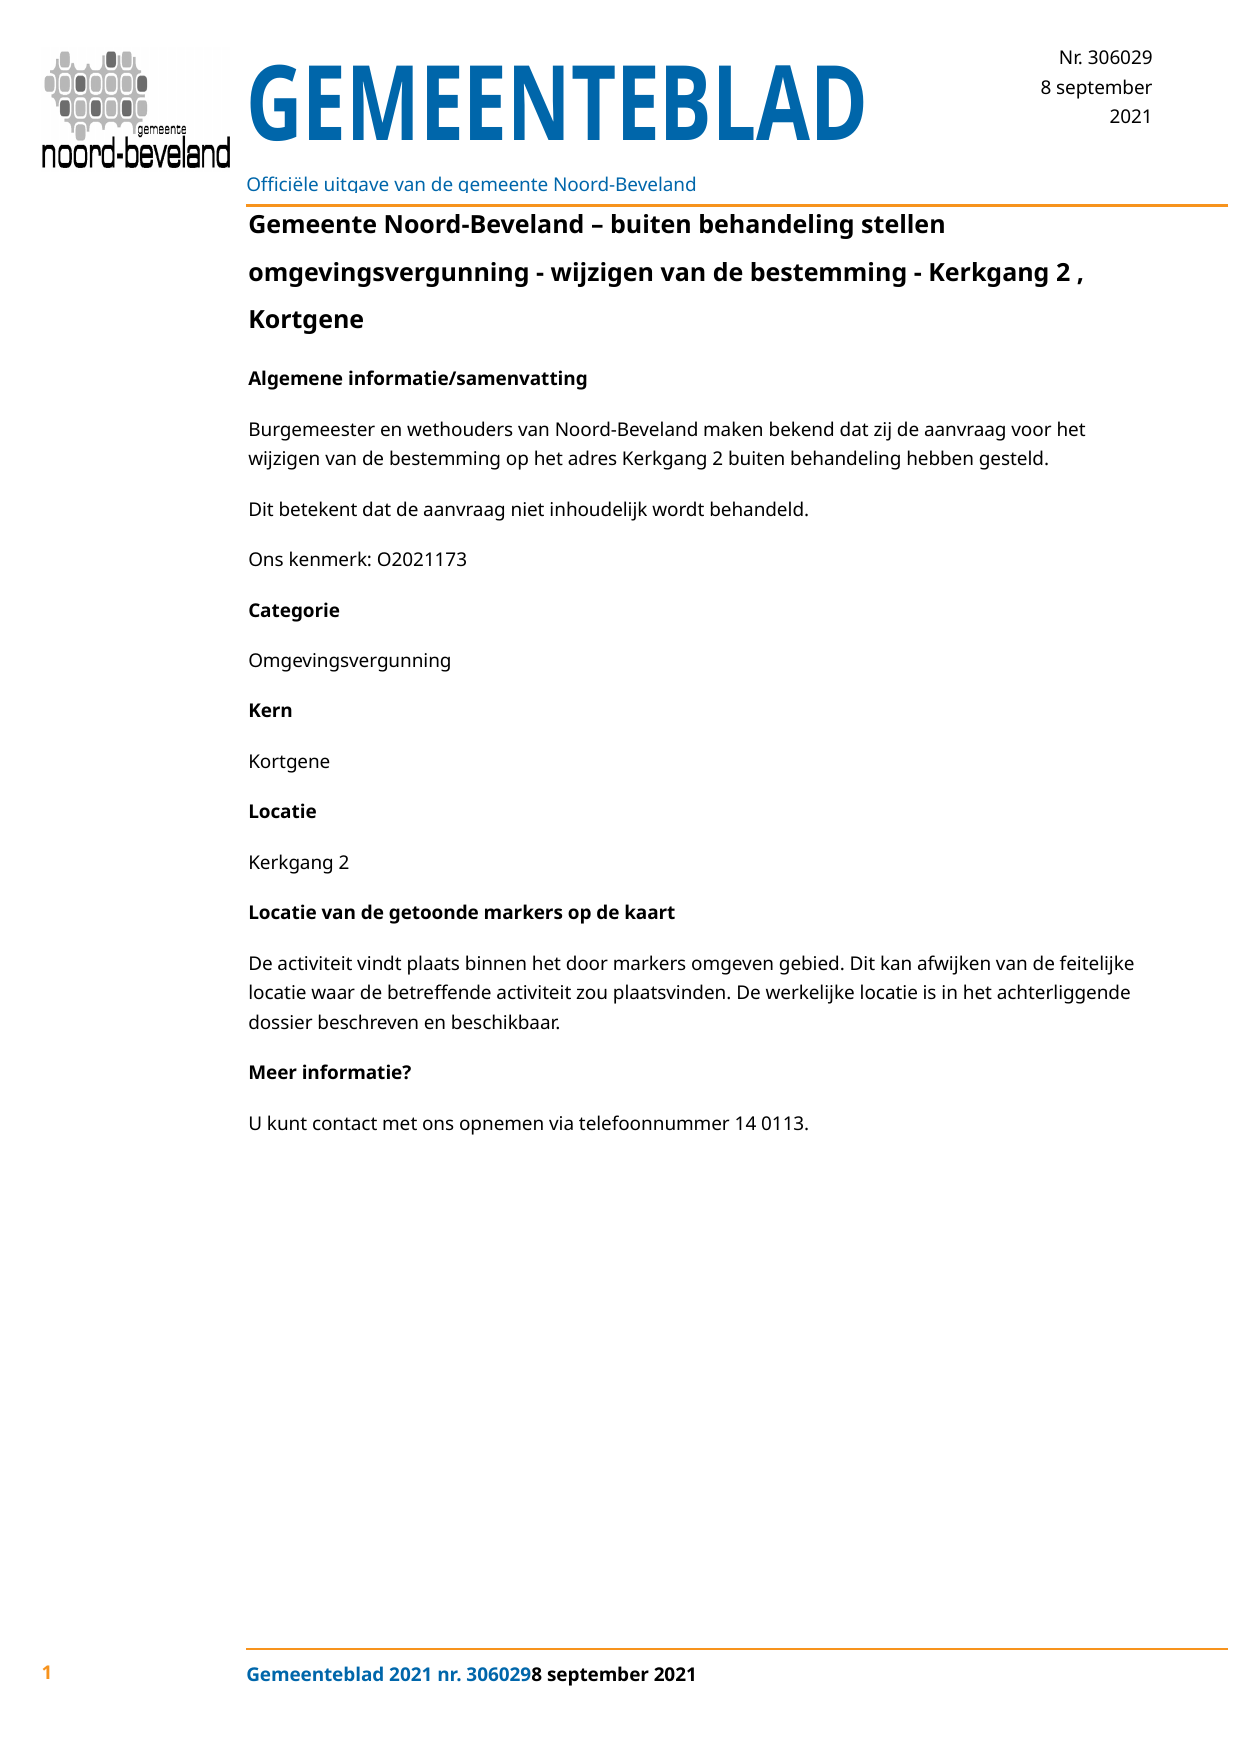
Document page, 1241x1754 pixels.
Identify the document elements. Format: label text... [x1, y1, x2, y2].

text Burgemeester en wethouders van Noord-Beveland maken bekend dat zij de aanvraag voor het wijzigen van de bestemming op het adres Kerkgang 2 buiten behandeling hebben gesteld. [248, 416, 1152, 471]
text Categorie [248, 597, 1152, 622]
text Algemene informatie/samenvatting [248, 366, 1152, 391]
text Dit betekent dat de aanvraag niet inhoudelijk wordt behandeld. [248, 496, 1152, 522]
text Gemeente Noord-Beveland – buiten behandeling stellen omgevingsvergunning - wijzigen van de bestemming - Kerkgang 2 , Kortgene [248, 207, 1152, 336]
text Omgevingsvergunning [248, 647, 1152, 673]
text De activiteit vindt plaats binnen het door markers omgeven gebied. Dit kan afwijken van de feitelijke locatie waar de betreffende activiteit zou plaatsvinden. De werkelijke locatie is in het achterliggende dossier beschreven en beschikbaar. [248, 950, 1152, 1034]
picture [41, 47, 231, 172]
text Kortgene [248, 748, 1152, 774]
text Locatie [248, 798, 1152, 824]
text U kunt contact met ons opnemen via telefoonnummer 14 0113. [248, 1110, 1152, 1135]
text Locatie van de getoonde markers op de kaart [248, 899, 1152, 925]
text Meer informatie? [248, 1059, 1152, 1085]
text Ons kenmerk: O2021173 [248, 546, 1152, 572]
text Kern [248, 698, 1152, 723]
text Kerkgang 2 [248, 849, 1152, 874]
